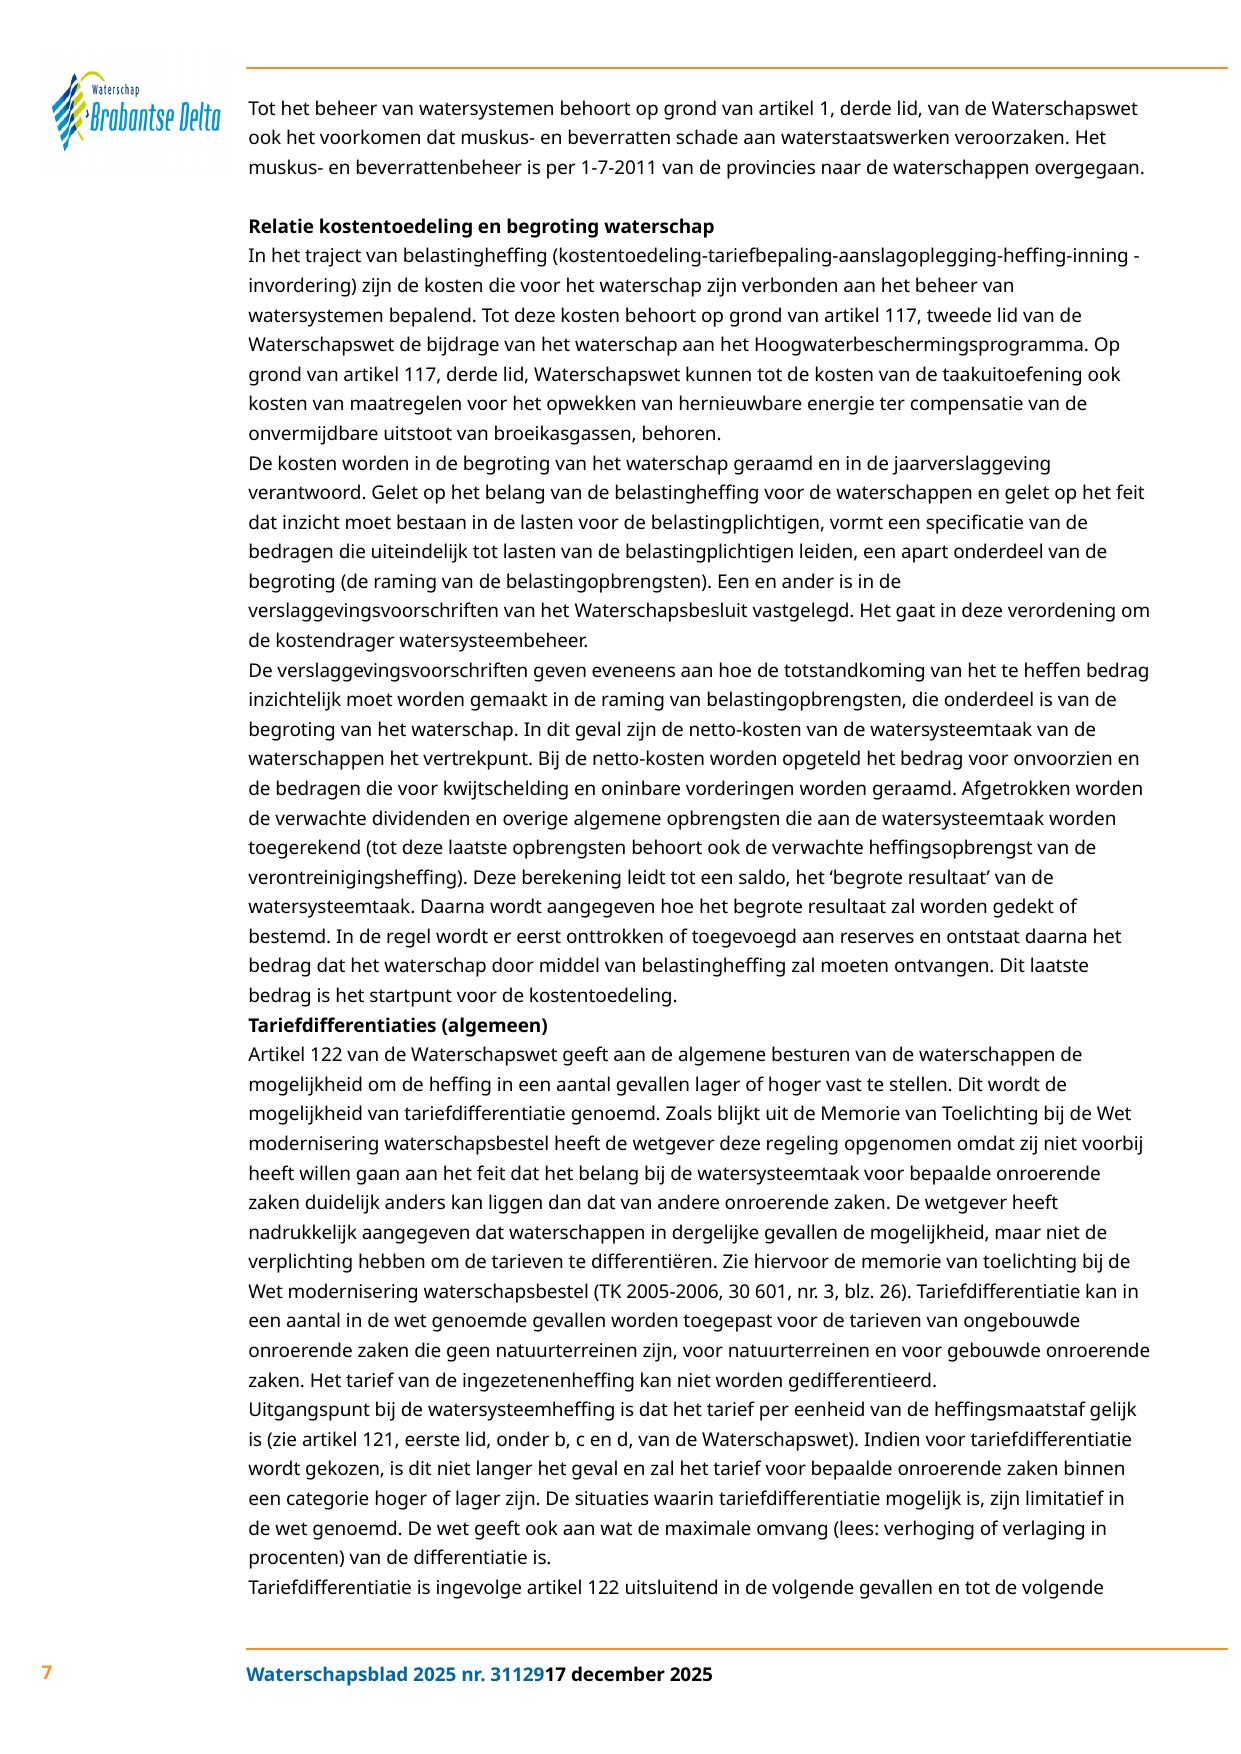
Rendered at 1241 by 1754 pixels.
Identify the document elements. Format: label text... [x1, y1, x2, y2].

text Uitgangspunt bij de watersysteemheffing is dat het tarief per eenheid van de heffingsmaatstaf gelijk is (zie artikel 121, eerste lid, onder b, c en d, van de Waterschapswet). Indien voor tariefdifferentiatie wordt gekozen, is dit niet langer het geval en zal het tarief voor bepaalde onroerende zaken binnen een categorie hoger of lager zijn. De situaties waarin tariefdifferentiatie mogelijk is, zijn limitatief in de wet genoemd. De wet geeft ook aan wat de maximale omvang (lees: verhoging of verlaging in procenten) van de differentiatie is. [248, 1396, 1152, 1570]
text Tariefdifferentiatie is ingevolge artikel 122 uitsluitend in de volgende gevallen en tot de volgende [248, 1574, 1152, 1600]
text De verslaggevingsvoorschriften geven eveneens aan hoe de totstandkoming van het te heffen bedrag inzichtelijk moet worden gemaakt in de raming van belastingopbrengsten, die onderdeel is van de begroting van het waterschap. In dit geval zijn de netto-kosten van de watersysteemtaak van de waterschappen het vertrekpunt. Bij de netto-kosten worden opgeteld het bedrag voor onvoorzien en de bedragen die voor kwijtschelding en oninbare vorderingen worden geraamd. Afgetrokken worden de verwachte dividenden en overige algemene opbrengsten die aan de watersysteemtaak worden toegerekend (tot deze laatste opbrengsten behoort ook de verwachte heffingsopbrengst van de verontreinigingsheffing). Deze berekening leidt tot een saldo, het ‘begrote resultaat’ van de watersysteemtaak. Daarna wordt aangegeven hoe het begrote resultaat zal worden gedekt of bestemd. In de regel wordt er eerst onttrokken of toegevoegd aan reserves en ontstaat daarna het bedrag dat het waterschap door middel van belastingheffing zal moeten ontvangen. Dit laatste bedrag is het startpunt voor de kostentoedeling. [248, 657, 1152, 1008]
text In het traject van belastingheffing (kostentoedeling-tariefbepaling-aanslagoplegging-heffing-inning -invordering) zijn de kosten die voor het waterschap zijn verbonden aan het beheer van watersystemen bepalend. Tot deze kosten behoort op grond van artikel 117, tweede lid van de Waterschapswet de bijdrage van het waterschap aan het Hoogwaterbeschermingsprogramma. Op grond van artikel 117, derde lid, Waterschapswet kunnen tot de kosten van de taakuitoefening ook kosten van maatregelen voor het opwekken van hernieuwbare energie ter compensatie van de onvermijdbare uitstoot van broeikasgassen, behoren. [248, 243, 1152, 446]
text Tot het beheer van watersystemen behoort op grond van artikel 1, derde lid, van de Waterschapswet ook het voorkomen dat muskus- en beverratten schade aan waterstaatswerken veroorzaken. Het muskus- en beverrattenbeheer is per 1-7-2011 van de provincies naar de waterschappen overgegaan. [248, 95, 1152, 180]
text Relatie kostentoedeling en begroting waterschap [248, 213, 1152, 239]
text Artikel 122 van de Waterschapswet geeft aan de algemene besturen van de waterschappen de mogelijkheid om de heffing in een aantal gevallen lager of hoger vast te stellen. Dit wordt de mogelijkheid van tariefdifferentiatie genoemd. Zoals blijkt uit de Memorie van Toelichting bij de Wet modernisering waterschapsbestel heeft de wetgever deze regeling opgenomen omdat zij niet voorbij heeft willen gaan aan het feit dat het belang bij de watersysteemtaak voor bepaalde onroerende zaken duidelijk anders kan liggen dan dat van andere onroerende zaken. De wetgever heeft nadrukkelijk aangegeven dat waterschappen in dergelijke gevallen de mogelijkheid, maar niet de verplichting hebben om de tarieven te differentiëren. Zie hiervoor de memorie van toelichting bij de Wet modernisering waterschapsbestel (TK 2005-2006, 30 601, nr. 3, blz. 26). Tariefdifferentiatie kan in een aantal in de wet genoemde gevallen worden toegepast voor de tarieven van ongebouwde onroerende zaken die geen natuurterreinen zijn, voor natuurterreinen en voor gebouwde onroerende zaken. Het tarief van de ingezetenenheffing kan niet worden gedifferentieerd. [248, 1041, 1152, 1393]
text De kosten worden in de begroting van het waterschap geraamd en in de jaarverslaggeving verantwoord. Gelet op het belang van de belastingheffing voor de waterschappen en gelet op het feit dat inzicht moet bestaan in de lasten voor de belastingplichtigen, vormt een specificatie van de bedragen die uiteindelijk tot lasten van de belastingplichtigen leiden, een apart onderdeel van de begroting (de raming van de belastingopbrengsten). Een en ander is in de verslaggevingsvoorschriften van het Waterschapsbesluit vastgelegd. Het gaat in deze verordening om de kostendrager watersysteembeheer. [248, 450, 1152, 653]
text Tariefdifferentiaties (algemeen) [248, 1012, 1152, 1038]
picture [41, 47, 231, 172]
